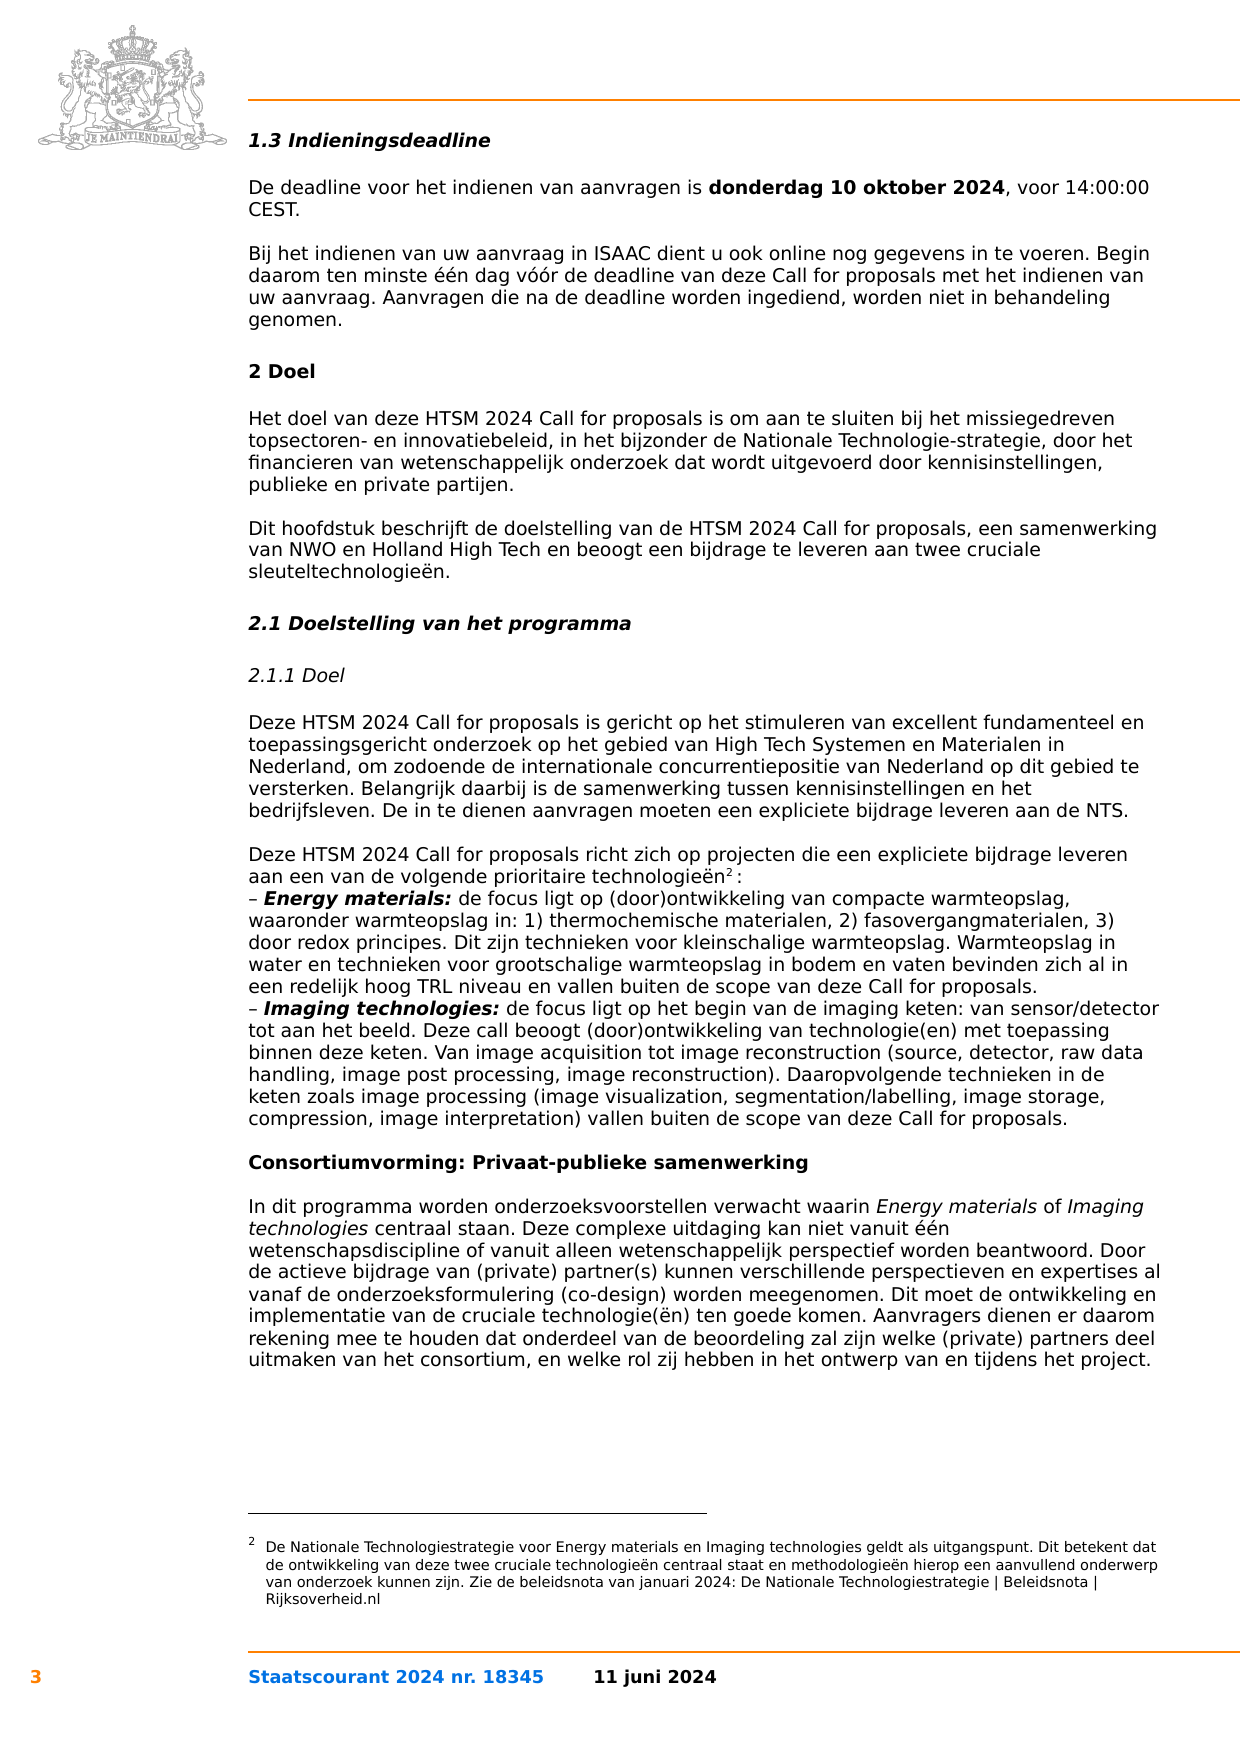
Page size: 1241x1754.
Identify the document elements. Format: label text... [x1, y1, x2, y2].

picture [38, 25, 227, 150]
text De deadline voor het indienen van aanvragen is donderdag 10 oktober 2024, voor 14:00:00 CEST. [248, 177, 1163, 221]
text Deze HTSM 2024 Call for proposals is gericht op het stimuleren van excellent fundamenteel en toepassingsgericht onderzoek op het gebied van High Tech Systemen en Materialen in Nederland, om zodoende de internationale concurrentiepositie van Nederland op dit gebied te versterken. Belangrijk daarbij is de samenwerking tussen kennisinstellingen en het bedrijfsleven. De in te dienen aanvragen moeten een expliciete bijdrage leveren aan de NTS. [248, 712, 1163, 822]
text Bij het indienen van uw aanvraag in ISAAC dient u ook online nog gegevens in te voeren. Begin daarom ten minste één dag vóór de deadline van deze Call for proposals met het indienen van uw aanvraag. Aanvragen die na de deadline worden ingediend, worden niet in behandeling genomen. [248, 243, 1163, 331]
text – Imaging technologies: de focus ligt op het begin van de imaging keten: van sensor/detector tot aan het beeld. Deze call beoogt (door)ontwikkeling van technologie(en) met toepassing binnen deze keten. Van image acquisition tot image reconstruction (source, detector, raw data handling, image post processing, image reconstruction). Daaropvolgende technieken in de keten zoals image processing (image visualization, segmentation/labelling, image storage, compression, image interpretation) vallen buiten de scope van deze Call for proposals. [248, 998, 1163, 1130]
subtitle 1.3 Indieningsdeadline [248, 130, 1163, 152]
text Dit hoofdstuk beschrijft de doelstelling van de HTSM 2024 Call for proposals, een samenwerking van NWO en Holland High Tech en beoogt een bijdrage te leveren aan twee cruciale sleuteltechnologieën. [248, 517, 1163, 583]
text Deze HTSM 2024 Call for proposals richt zich op projecten die een expliciete bijdrage leveren aan een van de volgende prioritaire technologieën: [248, 844, 1163, 888]
text In dit programma worden onderzoeksvoorstellen verwacht waarin Energy materials of Imaging technologies centraal staan. Deze complexe uitdaging kan niet vanuit één wetenschapsdiscipline of vanuit alleen wetenschappelijk perspectief worden beantwoord. Door de actieve bijdrage van (private) partner(s) kunnen verschillende perspectieven en expertises al vanaf de onderzoeksformulering (co-design) worden meegenomen. Dit moet de ontwikkeling en implementatie van de cruciale technologie(ën) ten goede komen. Aanvragers dienen er daarom rekening mee te houden dat onderdeel van de beoordeling zal zijn welke (private) partners deel uitmaken van het consortium, en welke rol zij hebben in het ontwerp van en tijdens het project. [248, 1196, 1163, 1371]
subtitle 2.1 Doelstelling van het programma [248, 613, 1163, 635]
text – Energy materials: de focus ligt op (door)ontwikkeling van compacte warmteopslag, waaronder warmteopslag in: 1) thermochemische materialen, 2) fasovergangmaterialen, 3) door redox principes. Dit zijn technieken voor kleinschalige warmteopslag. Warmteopslag in water en technieken voor grootschalige warmteopslag in bodem en vaten bevinden zich al in een redelijk hoog TRL niveau en vallen buiten de scope van deze Call for proposals. [248, 888, 1163, 998]
text De Nationale Technologiestrategie voor Energy materials en Imaging technologies geldt als uitgangspunt. Dit betekent dat de ontwikkeling van deze twee cruciale technologieën centraal staat en methodologieën hierop een aanvullend onderwerp van onderzoek kunnen zijn. Zie de beleidsnota van januari 2024: De Nationale Technologiestrategie | Beleidsnota | Rijksoverheid.nl [248, 1535, 1163, 1608]
subtitle Consortiumvorming: Privaat-publieke samenwerking [248, 1152, 1163, 1174]
subtitle 2 Doel [248, 361, 1163, 383]
text Het doel van deze HTSM 2024 Call for proposals is om aan te sluiten bij het missiegedreven topsectoren- en innovatiebeleid, in het bijzonder de Nationale Technologie-strategie, door het financieren van wetenschappelijk onderzoek dat wordt uitgevoerd door kennisinstellingen, publieke en private partijen. [248, 408, 1163, 496]
subtitle 2.1.1 Doel [248, 665, 1163, 687]
